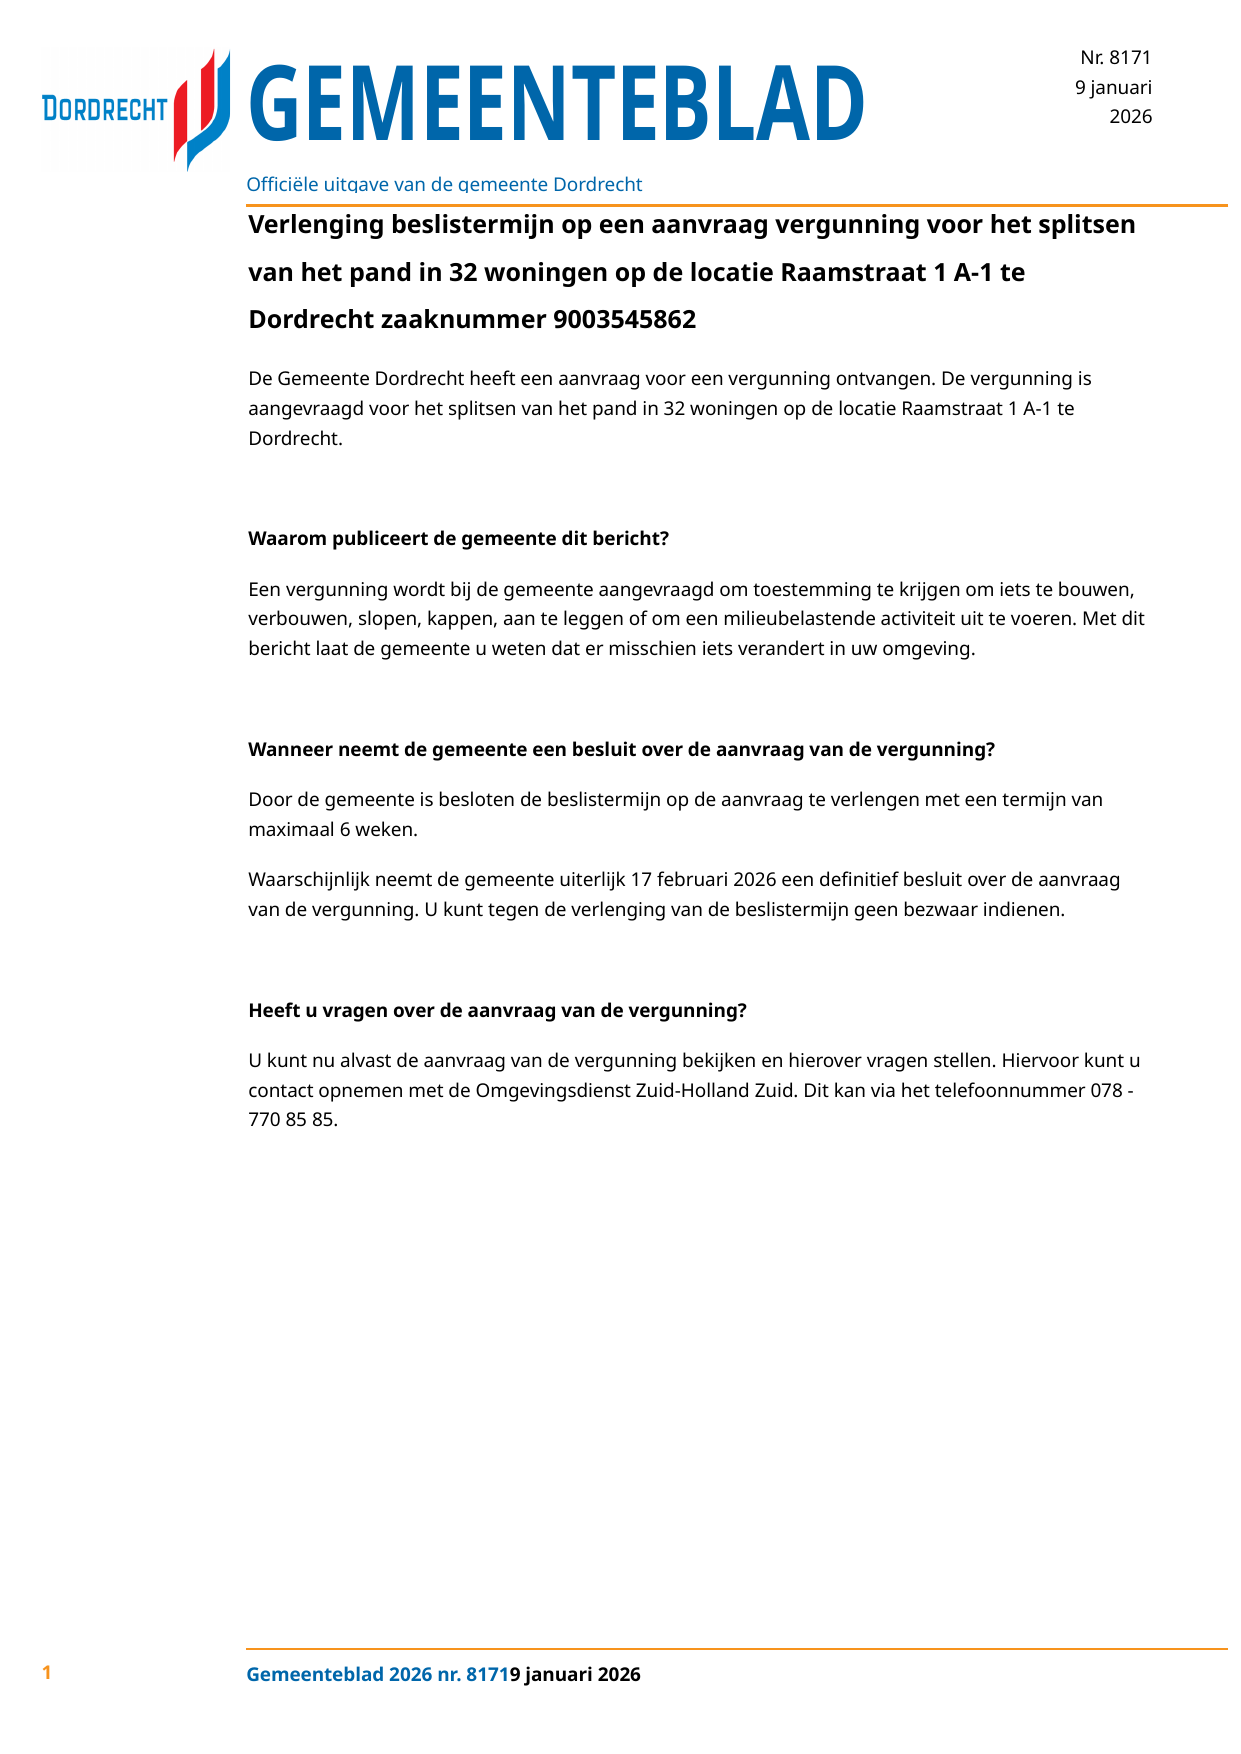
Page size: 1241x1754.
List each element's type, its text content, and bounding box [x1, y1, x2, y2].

text Waarom publiceert de gemeente dit bericht? [248, 526, 1152, 551]
text Door de gemeente is besloten de beslistermijn op de aanvraag te verlengen met een termijn van maximaal 6 weken. [248, 786, 1152, 842]
text Verlenging beslistermijn op een aanvraag vergunning voor het splitsen van het pand in 32 woningen op de locatie Raamstraat 1 A-1 te Dordrecht zaaknummer 9003545862 [248, 207, 1152, 336]
text U kunt nu alvast de aanvraag van de vergunning bekijken en hierover vragen stellen. Hiervoor kunt u contact opnemen met de Omgevingsdienst Zuid-Holland Zuid. Dit kan via het telefoonnummer 078 - 770 85 85. [248, 1047, 1152, 1132]
text Heeft u vragen over de aanvraag van de vergunning? [248, 997, 1152, 1022]
picture [41, 47, 231, 172]
text Een vergunning wordt bij de gemeente aangevraagd om toestemming te krijgen om iets te bouwen, verbouwen, slopen, kappen, aan te leggen of om een milieubelastende activiteit uit te voeren. Met dit bericht laat de gemeente u weten dat er misschien iets verandert in uw omgeving. [248, 576, 1152, 661]
text Waarschijnlijk neemt de gemeente uiterlijk 17 februari 2026 een definitief besluit over de aanvraag van de vergunning. U kunt tegen de verlenging van de beslistermijn geen bezwaar indienen. [248, 866, 1152, 922]
text Wanneer neemt de gemeente een besluit over de aanvraag van de vergunning? [248, 736, 1152, 762]
text De Gemeente Dordrecht heeft een aanvraag voor een vergunning ontvangen. De vergunning is aangevraagd voor het splitsen van het pand in 32 woningen op de locatie Raamstraat 1 A-1 te Dordrecht. [248, 366, 1152, 450]
